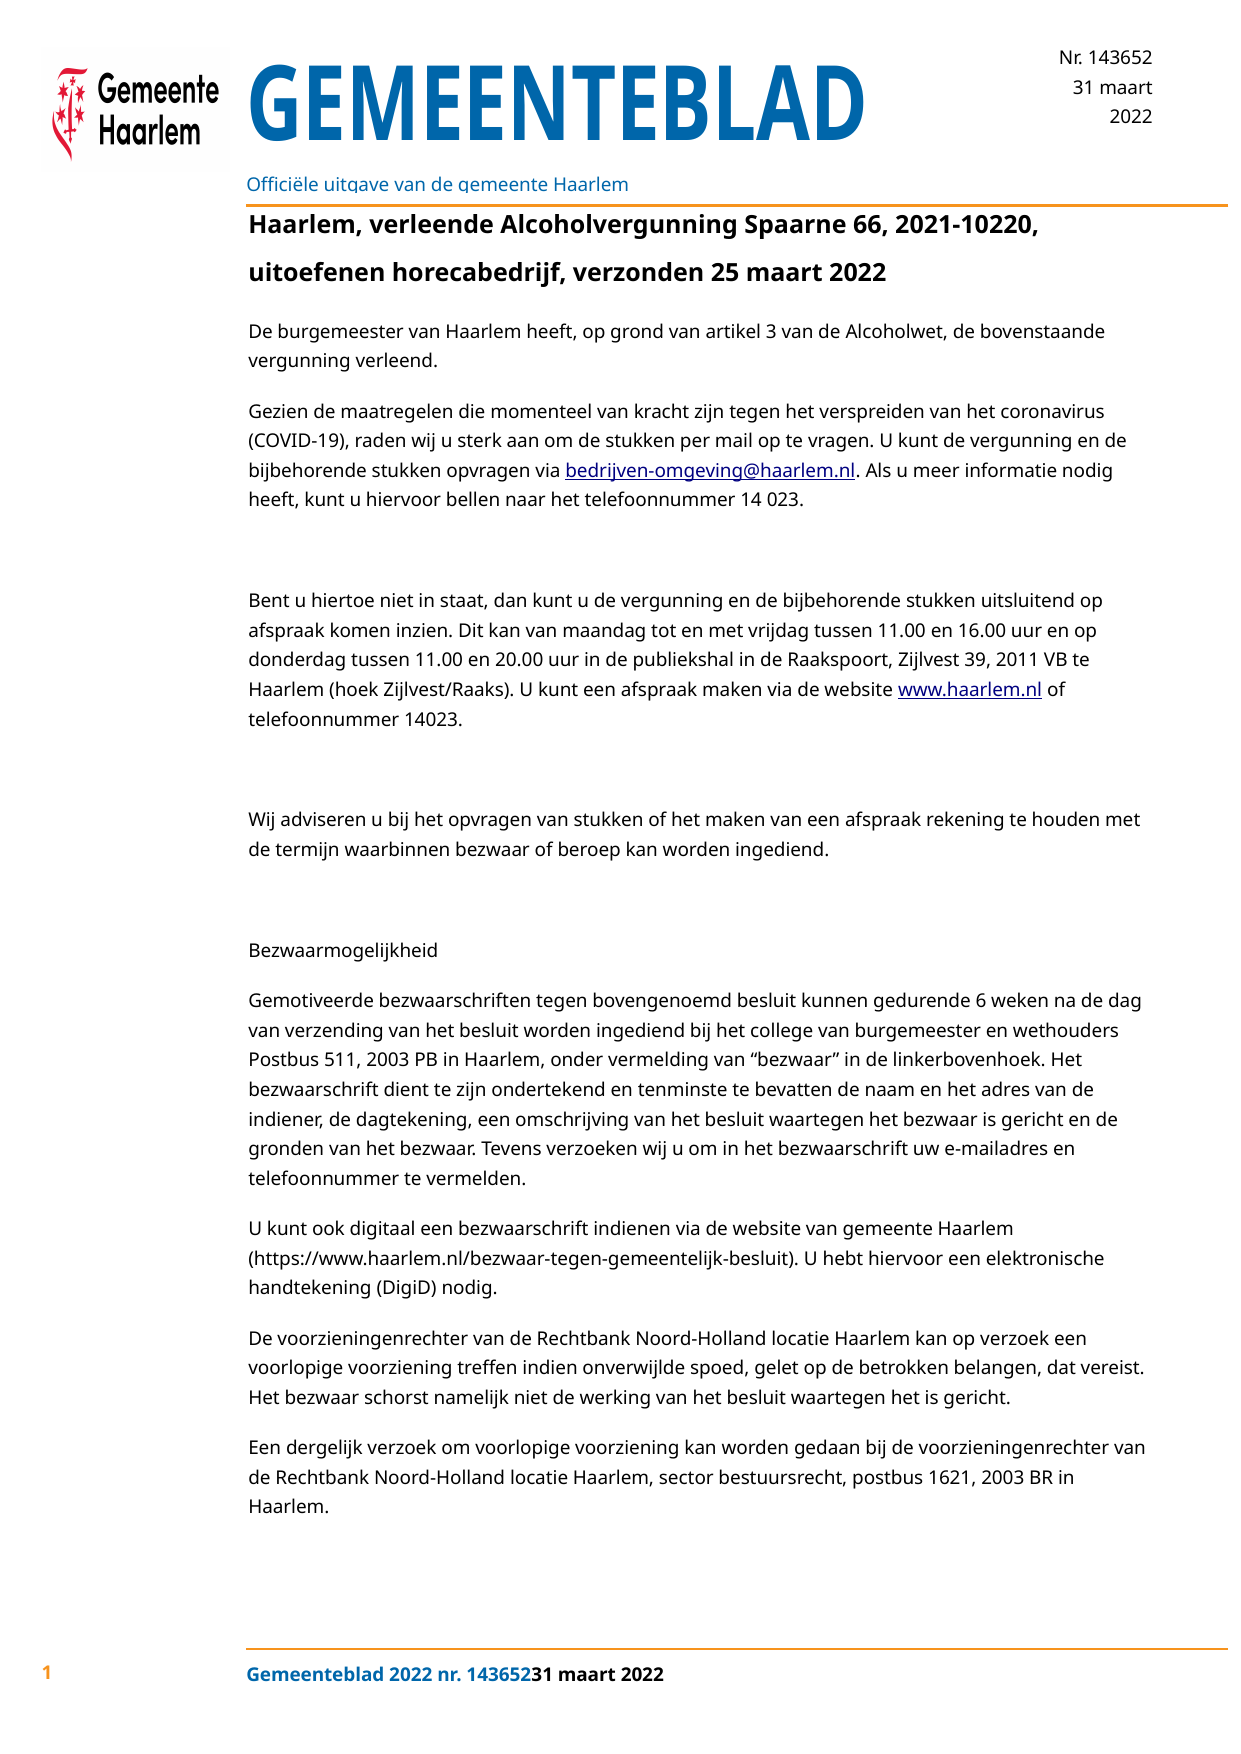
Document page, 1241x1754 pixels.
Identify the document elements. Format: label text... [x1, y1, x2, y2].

text Een dergelijk verzoek om voorlopige voorziening kan worden gedaan bij de voorzieningenrechter van de Rechtbank Noord-Holland locatie Haarlem, sector bestuursrecht, postbus 1621, 2003 BR in Haarlem. [248, 1434, 1152, 1519]
text Wij adviseren u bij het opvragen van stukken of het maken van een afspraak rekening te houden met de termijn waarbinnen bezwaar of beroep kan worden ingediend. [248, 807, 1152, 862]
text Bent u hiertoe niet in staat, dan kunt u de vergunning en de bijbehorende stukken uitsluitend op afspraak komen inzien. Dit kan van maandag tot en met vrijdag tussen 11.00 en 16.00 uur en op donderdag tussen 11.00 en 20.00 uur in de publiekshal in de Raakspoort, Zijlvest 39, 2011 VB te Haarlem (hoek Zijlvest/Raaks). U kunt een afspraak maken via de website www.haarlem.nl of telefoonnummer 14023. [248, 587, 1152, 732]
text Bezwaarmogelijkheid [248, 937, 1152, 963]
text Gemotiveerde bezwaarschriften tegen bovengenoemd besluit kunnen gedurende 6 weken na de dag van verzending van het besluit worden ingediend bij het college van burgemeester en wethouders Postbus 511, 2003 PB in Haarlem, onder vermelding van “bezwaar” in de linkerbovenhoek. Het bezwaarschrift dient te zijn ondertekend en tenminste te bevatten de naam en het adres van de indiener, de dagtekening, een omschrijving van het besluit waartegen het bezwaar is gericht en de gronden van het bezwaar. Tevens verzoeken wij u om in het bezwaarschrift uw e-mailadres en telefoonnummer te vermelden. [248, 987, 1152, 1191]
picture [41, 47, 231, 172]
text Haarlem, verleende Alcoholvergunning Spaarne 66, 2021-10220, uitoefenen horecabedrijf, verzonden 25 maart 2022 [248, 207, 1152, 288]
text De burgemeester van Haarlem heeft, op grond van artikel 3 van de Alcoholwet, de bovenstaande vergunning verleend. [248, 318, 1152, 373]
text Gezien de maatregelen die momenteel van kracht zijn tegen het verspreiden van het coronavirus (COVID-19), raden wij u sterk aan om de stukken per mail op te vragen. U kunt de vergunning en de bijbehorende stukken opvragen via bedrijven-omgeving@haarlem.nl. Als u meer informatie nodig heeft, kunt u hiervoor bellen naar het telefoonnummer 14 023. [248, 398, 1152, 512]
text De voorzieningenrechter van de Rechtbank Noord-Holland locatie Haarlem kan op verzoek een voorlopige voorziening treffen indien onverwijlde spoed, gelet op de betrokken belangen, dat vereist. Het bezwaar schorst namelijk niet de werking van het besluit waartegen het is gericht. [248, 1325, 1152, 1410]
text U kunt ook digitaal een bezwaarschrift indienen via de website van gemeente Haarlem (https://www.haarlem.nl/bezwaar-tegen-gemeentelijk-besluit). U hebt hiervoor een elektronische handtekening (DigiD) nodig. [248, 1215, 1152, 1300]
